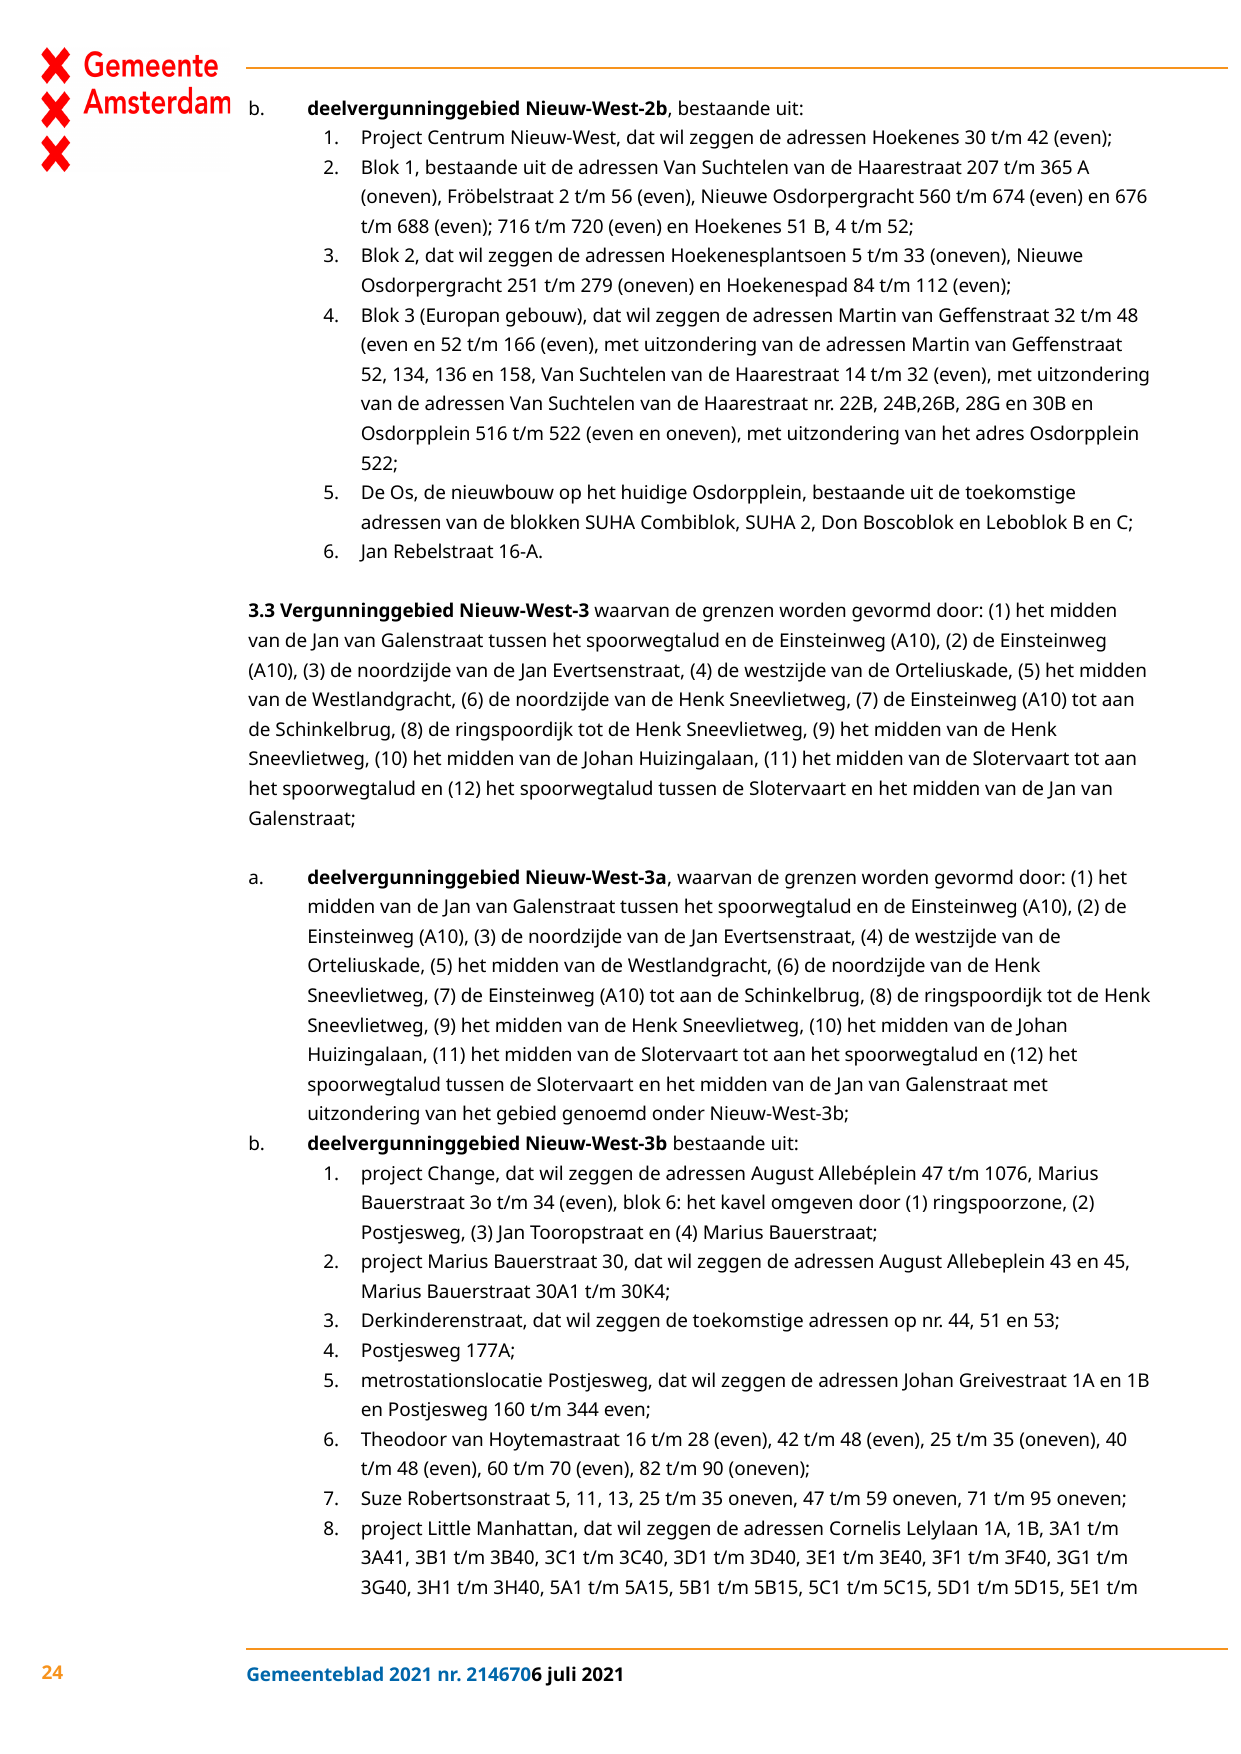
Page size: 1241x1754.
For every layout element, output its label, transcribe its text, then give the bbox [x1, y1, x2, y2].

text 3.3 Vergunninggebied Nieuw-West-3 waarvan de grenzen worden gevormd door: (1) het midden van de Jan van Galenstraat tussen het spoorwegtalud en de Einsteinweg (A10), (2) de Einsteinweg (A10), (3) de noordzijde van de Jan Evertsenstraat, (4) de westzijde van de Orteliuskade, (5) het midden van de Westlandgracht, (6) de noordzijde van de Henk Sneevlietweg, (7) de Einsteinweg (A10) tot aan de Schinkelbrug, (8) de ringspoordijk tot de Henk Sneevlietweg, (9) het midden van de Henk Sneevlietweg, (10) het midden van de Johan Huizingalaan, (11) het midden van de Slotervaart tot aan het spoorwegtalud en (12) het spoorwegtalud tussen de Slotervaart en het midden van de Jan van Galenstraat; [248, 598, 1152, 831]
list metrostationslocatie Postjesweg, dat wil zeggen de adressen Johan Greivestraat 1A en 1B en Postjesweg 160 t/m 344 even; [323, 1367, 1152, 1422]
list Derkinderenstraat, dat wil zeggen de toekomstige adressen op nr. 44, 51 en 53; [323, 1308, 1152, 1333]
picture [41, 47, 231, 172]
list deelvergunninggebied Nieuw-West-3b bestaande uit: [248, 1130, 1152, 1156]
list Suze Robertsonstraat 5, 11, 13, 25 t/m 35 oneven, 47 t/m 59 oneven, 71 t/m 95 oneven; [323, 1485, 1152, 1511]
list project Marius Bauerstraat 30, dat wil zeggen de adressen August Allebeplein 43 en 45, Marius Bauerstraat 30A1 t/m 30K4; [323, 1248, 1152, 1304]
list project Little Manhattan, dat wil zeggen de adressen Cornelis Lelylaan 1A, 1B, 3A1 t/m 3A41, 3B1 t/m 3B40, 3C1 t/m 3C40, 3D1 t/m 3D40, 3E1 t/m 3E40, 3F1 t/m 3F40, 3G1 t/m 3G40, 3H1 t/m 3H40, 5A1 t/m 5A15, 5B1 t/m 5B15, 5C1 t/m 5C15, 5D1 t/m 5D15, 5E1 t/m [323, 1515, 1152, 1600]
list Blok 2, dat wil zeggen de adressen Hoekenesplantsoen 5 t/m 33 (oneven), Nieuwe Osdorpergracht 251 t/m 279 (oneven) en Hoekenespad 84 t/m 112 (even); [323, 243, 1152, 298]
list Postjesweg 177A; [323, 1337, 1152, 1363]
list deelvergunninggebied Nieuw-West-3a, waarvan de grenzen worden gevormd door: (1) het midden van de Jan van Galenstraat tussen het spoorwegtalud en de Einsteinweg (A10), (2) de Einsteinweg (A10), (3) de noordzijde van de Jan Evertsenstraat, (4) de westzijde van de Orteliuskade, (5) het midden van de Westlandgracht, (6) de noordzijde van de Henk Sneevlietweg, (7) de Einsteinweg (A10) tot aan de Schinkelbrug, (8) de ringspoordijk tot de Henk Sneevlietweg, (9) het midden van de Henk Sneevlietweg, (10) het midden van de Johan Huizingalaan, (11) het midden van de Slotervaart tot aan het spoorwegtalud en (12) het spoorwegtalud tussen de Slotervaart en het midden van de Jan van Galenstraat met uitzondering van het gebied genoemd onder Nieuw-West-3b; [248, 864, 1152, 1126]
list Jan Rebelstraat 16-A. [323, 538, 1152, 564]
list Theodoor van Hoytemastraat 16 t/m 28 (even), 42 t/m 48 (even), 25 t/m 35 (oneven), 40 t/m 48 (even), 60 t/m 70 (even), 82 t/m 90 (oneven); [323, 1426, 1152, 1481]
list De Os, de nieuwbouw op het huidige Osdorpplein, bestaande uit de toekomstige adressen van de blokken SUHA Combiblok, SUHA 2, Don Boscoblok en Leboblok B en C; [323, 479, 1152, 535]
list Blok 1, bestaande uit de adressen Van Suchtelen van de Haarestraat 207 t/m 365 A (oneven), Fröbelstraat 2 t/m 56 (even), Nieuwe Osdorpergracht 560 t/m 674 (even) en 676 t/m 688 (even); 716 t/m 720 (even) en Hoekenes 51 B, 4 t/m 52; [323, 154, 1152, 239]
list project Change, dat wil zeggen de adressen August Allebéplein 47 t/m 1076, Marius Bauerstraat 3o t/m 34 (even), blok 6: het kavel omgeven door (1) ringspoorzone, (2) Postjesweg, (3) Jan Tooropstraat en (4) Marius Bauerstraat; [323, 1160, 1152, 1245]
list Blok 3 (Europan gebouw), dat wil zeggen de adressen Martin van Geffenstraat 32 t/m 48 (even en 52 t/m 166 (even), met uitzondering van de adressen Martin van Geffenstraat 52, 134, 136 en 158, Van Suchtelen van de Haarestraat 14 t/m 32 (even), met uitzondering van de adressen Van Suchtelen van de Haarestraat nr. 22B, 24B,26B, 28G en 30B en Osdorpplein 516 t/m 522 (even en oneven), met uitzondering van het adres Osdorpplein 522; [323, 302, 1152, 476]
list Project Centrum Nieuw-West, dat wil zeggen de adressen Hoekenes 30 t/m 42 (even); [323, 124, 1152, 150]
list deelvergunninggebied Nieuw-West-2b, bestaande uit: [248, 95, 1152, 121]
